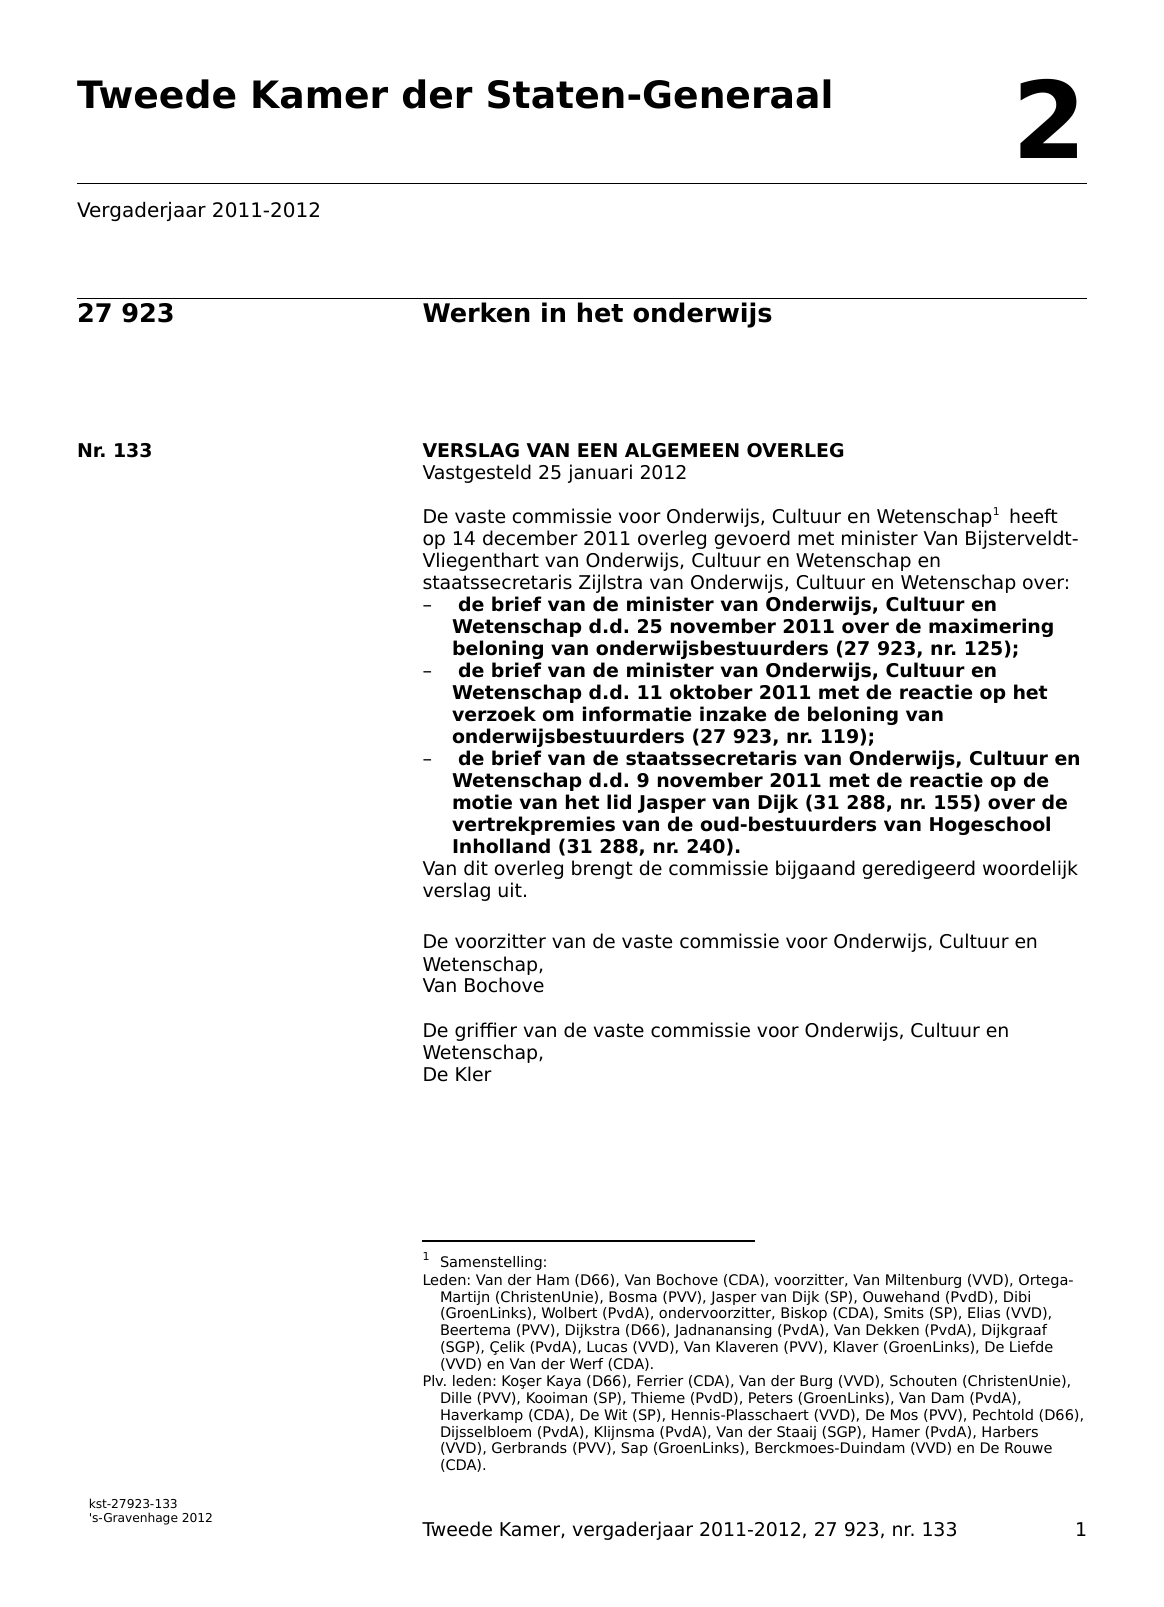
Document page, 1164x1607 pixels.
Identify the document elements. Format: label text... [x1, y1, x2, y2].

text – de brief van de minister van Onderwijs, Cultuur en Wetenschap d.d. 11 oktober 2011 met de reactie op het verzoek om informatie inzake de beloning van onderwijsbestuurders (27 923, nr. 119); [422, 660, 1087, 748]
table_header 2 [886, 59, 1087, 183]
text De griffier van de vaste commissie voor Onderwijs, Cultuur en Wetenschap, De Kler [422, 1019, 1087, 1086]
text De voorzitter van de vaste commissie voor Onderwijs, Cultuur en Wetenschap, Van Bochove [422, 931, 1087, 997]
text Samenstelling: [422, 1250, 1087, 1272]
table_header Tweede Kamer der Staten-Generaal [77, 59, 886, 183]
text Vastgesteld 25 januari 2012 [422, 462, 1087, 484]
text kst-27923-133 [88, 1497, 323, 1511]
text – de brief van de minister van Onderwijs, Cultuur en Wetenschap d.d. 25 november 2011 over de maximering beloning van onderwijsbestuurders (27 923, nr. 125); [422, 594, 1087, 660]
text Leden: Van der Ham (D66), Van Bochove (CDA), voorzitter, Van Miltenburg (VVD), Ortega-Martijn (ChristenUnie), Bosma (PVV), Jasper van Dijk (SP), Ouwehand (PvdD), Dibi (GroenLinks), Wolbert (PvdA), ondervoorzitter, Biskop (CDA), Smits (SP), Elias (VVD), Beertema (PVV), Dijkstra (D66), Jadnanansing (PvdA), Van Dekken (PvdA), Dijkgraaf (SGP), Çelik (PvdA), Lucas (VVD), Van Klaveren (PVV), Klaver (GroenLinks), De Liefde (VVD) en Van der Werf (CDA). [422, 1272, 1087, 1373]
table_cell Vergaderjaar 2011-2012 [77, 184, 1087, 298]
subtitle 27 923 Werken in het onderwijs [77, 299, 1087, 329]
subtitle Nr. 133 VERSLAG VAN EEN ALGEMEEN OVERLEG [77, 440, 1087, 462]
text 's-Gravenhage 2012 [88, 1511, 323, 1525]
text Plv. leden: Koşer Kaya (D66), Ferrier (CDA), Van der Burg (VVD), Schouten (ChristenUnie), Dille (PVV), Kooiman (SP), Thieme (PvdD), Peters (GroenLinks), Van Dam (PvdA), Haverkamp (CDA), De Wit (SP), Hennis-Plasschaert (VVD), De Mos (PVV), Pechtold (D66), Dijsselbloem (PvdA), Klijnsma (PvdA), Van der Staaij (SGP), Hamer (PvdA), Harbers (VVD), Gerbrands (PVV), Sap (GroenLinks), Berckmoes-Duindam (VVD) en De Rouwe (CDA). [422, 1373, 1087, 1474]
text Van dit overleg brengt de commissie bijgaand geredigeerd woordelijk verslag uit. [422, 857, 1087, 901]
text De vaste commissie voor Onderwijs, Cultuur en Wetenschap heeft op 14 december 2011 overleg gevoerd met minister Van Bijsterveldt-Vliegenthart van Onderwijs, Cultuur en Wetenschap en staatssecretaris Zijlstra van Onderwijs, Cultuur en Wetenschap over: [422, 506, 1087, 594]
text – de brief van de staatssecretaris van Onderwijs, Cultuur en Wetenschap d.d. 9 november 2011 met de reactie op de motie van het lid Jasper van Dijk (31 288, nr. 155) over de vertrekpremies van de oud-bestuurders van Hogeschool Inholland (31 288, nr. 240). [422, 748, 1087, 857]
